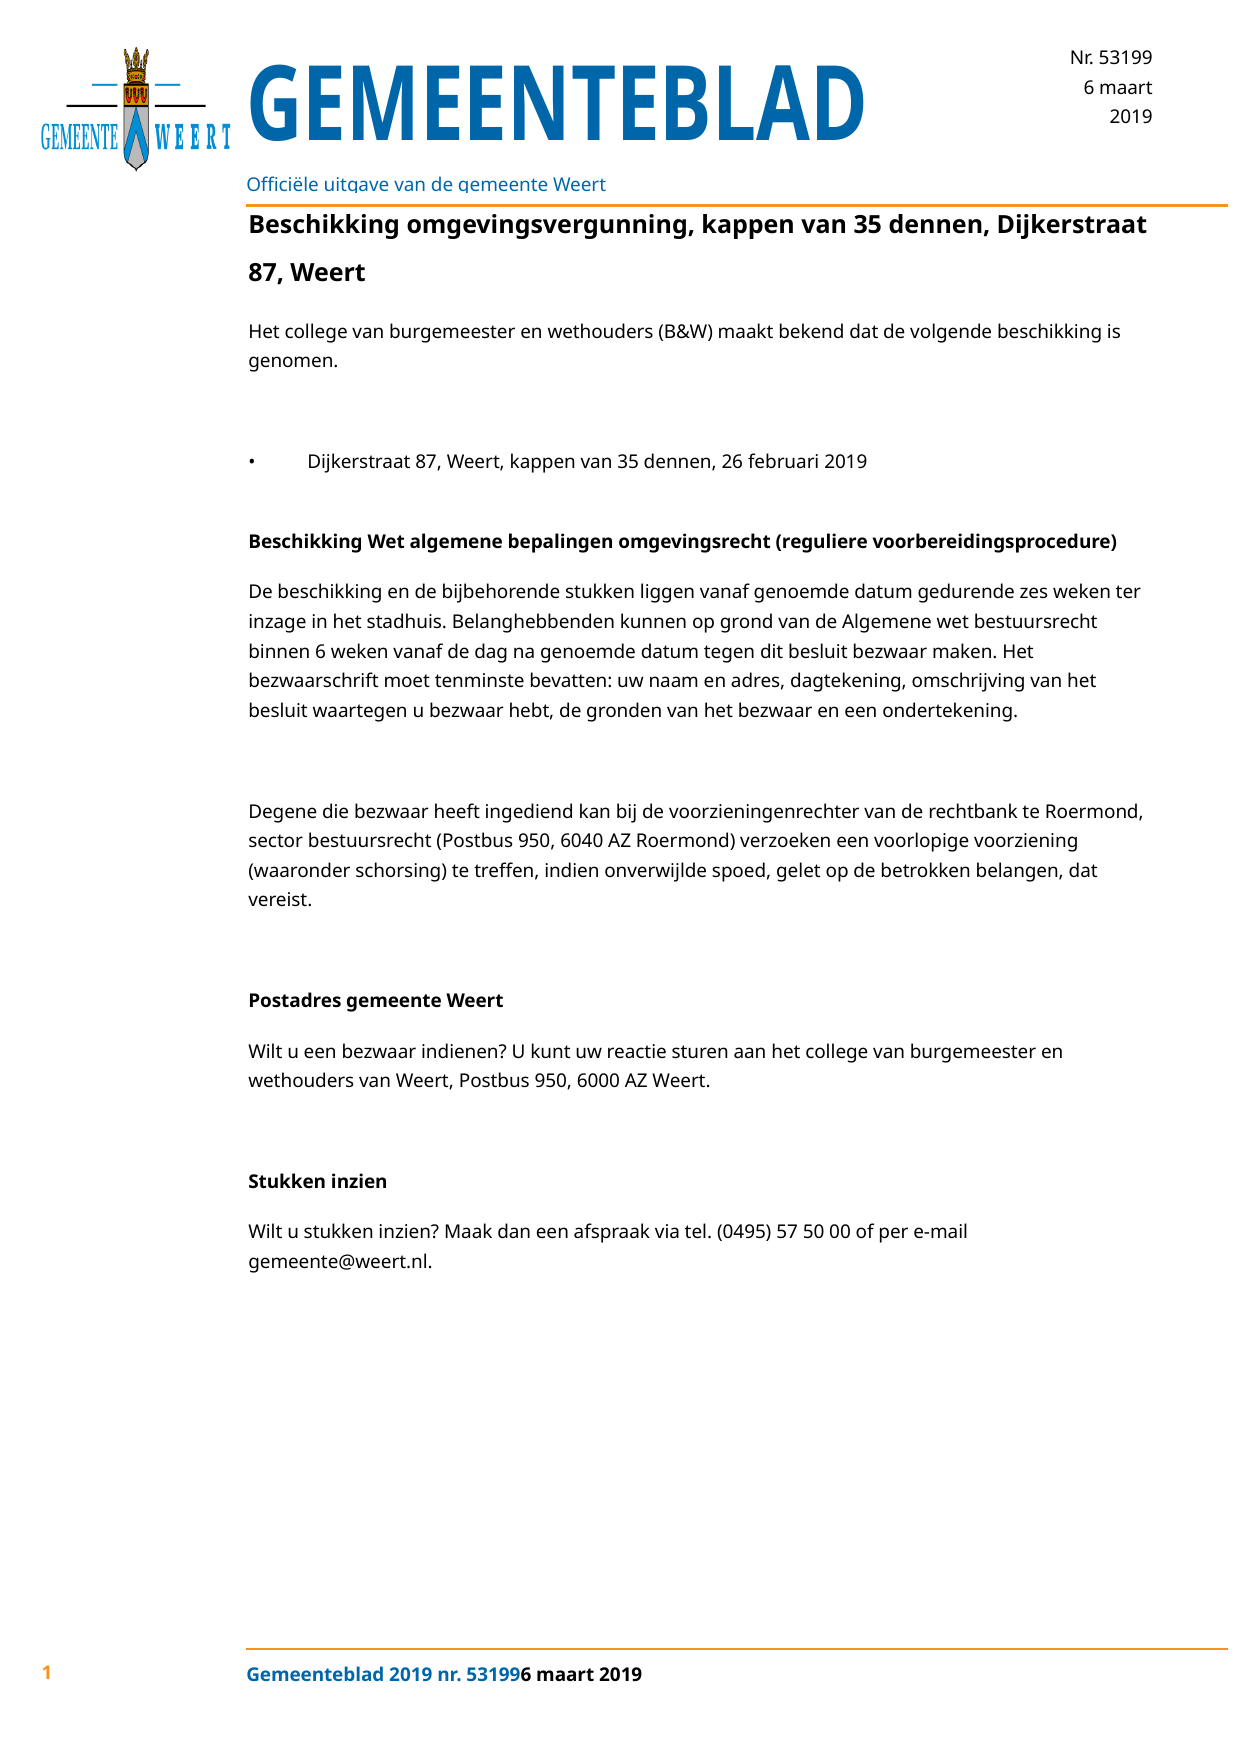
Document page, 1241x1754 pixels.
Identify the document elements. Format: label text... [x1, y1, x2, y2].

text Wilt u stukken inzien? Maak dan een afspraak via tel. (0495) 57 50 00 of per e-mail gemeente@weert.nl. [248, 1219, 1152, 1274]
text Beschikking omgevingsvergunning, kappen van 35 dennen, Dijkerstraat 87, Weert [248, 207, 1152, 288]
text Stukken inzien [248, 1168, 1152, 1194]
picture [41, 47, 231, 172]
list Dijkerstraat 87, Weert, kappen van 35 dennen, 26 februari 2019 [248, 448, 1152, 474]
text Beschikking Wet algemene bepalingen omgevingsrecht (reguliere voorbereidingsprocedure) [248, 528, 1152, 554]
text Degene die bezwaar heeft ingediend kan bij de voorzieningenrechter van de rechtbank te Roermond, sector bestuursrecht (Postbus 950, 6040 AZ Roermond) verzoeken een voorlopige voorziening (waaronder schorsing) te treffen, indien onverwijlde spoed, gelet op de betrokken belangen, dat vereist. [248, 798, 1152, 912]
text Wilt u een bezwaar indienen? U kunt uw reactie sturen aan het college van burgemeester en wethouders van Weert, Postbus 950, 6000 AZ Weert. [248, 1038, 1152, 1093]
text De beschikking en de bijbehorende stukken liggen vanaf genoemde datum gedurende zes weken ter inzage in het stadhuis. Belanghebbenden kunnen op grond van de Algemene wet bestuursrecht binnen 6 weken vanaf de dag na genoemde datum tegen dit besluit bezwaar maken. Het bezwaarschrift moet tenminste bevatten: uw naam en adres, dagtekening, omschrijving van het besluit waartegen u bezwaar hebt, de gronden van het bezwaar en een ondertekening. [248, 579, 1152, 723]
text Het college van burgemeester en wethouders (B&W) maakt bekend dat de volgende beschikking is genomen. [248, 318, 1152, 373]
text Postadres gemeente Weert [248, 987, 1152, 1013]
